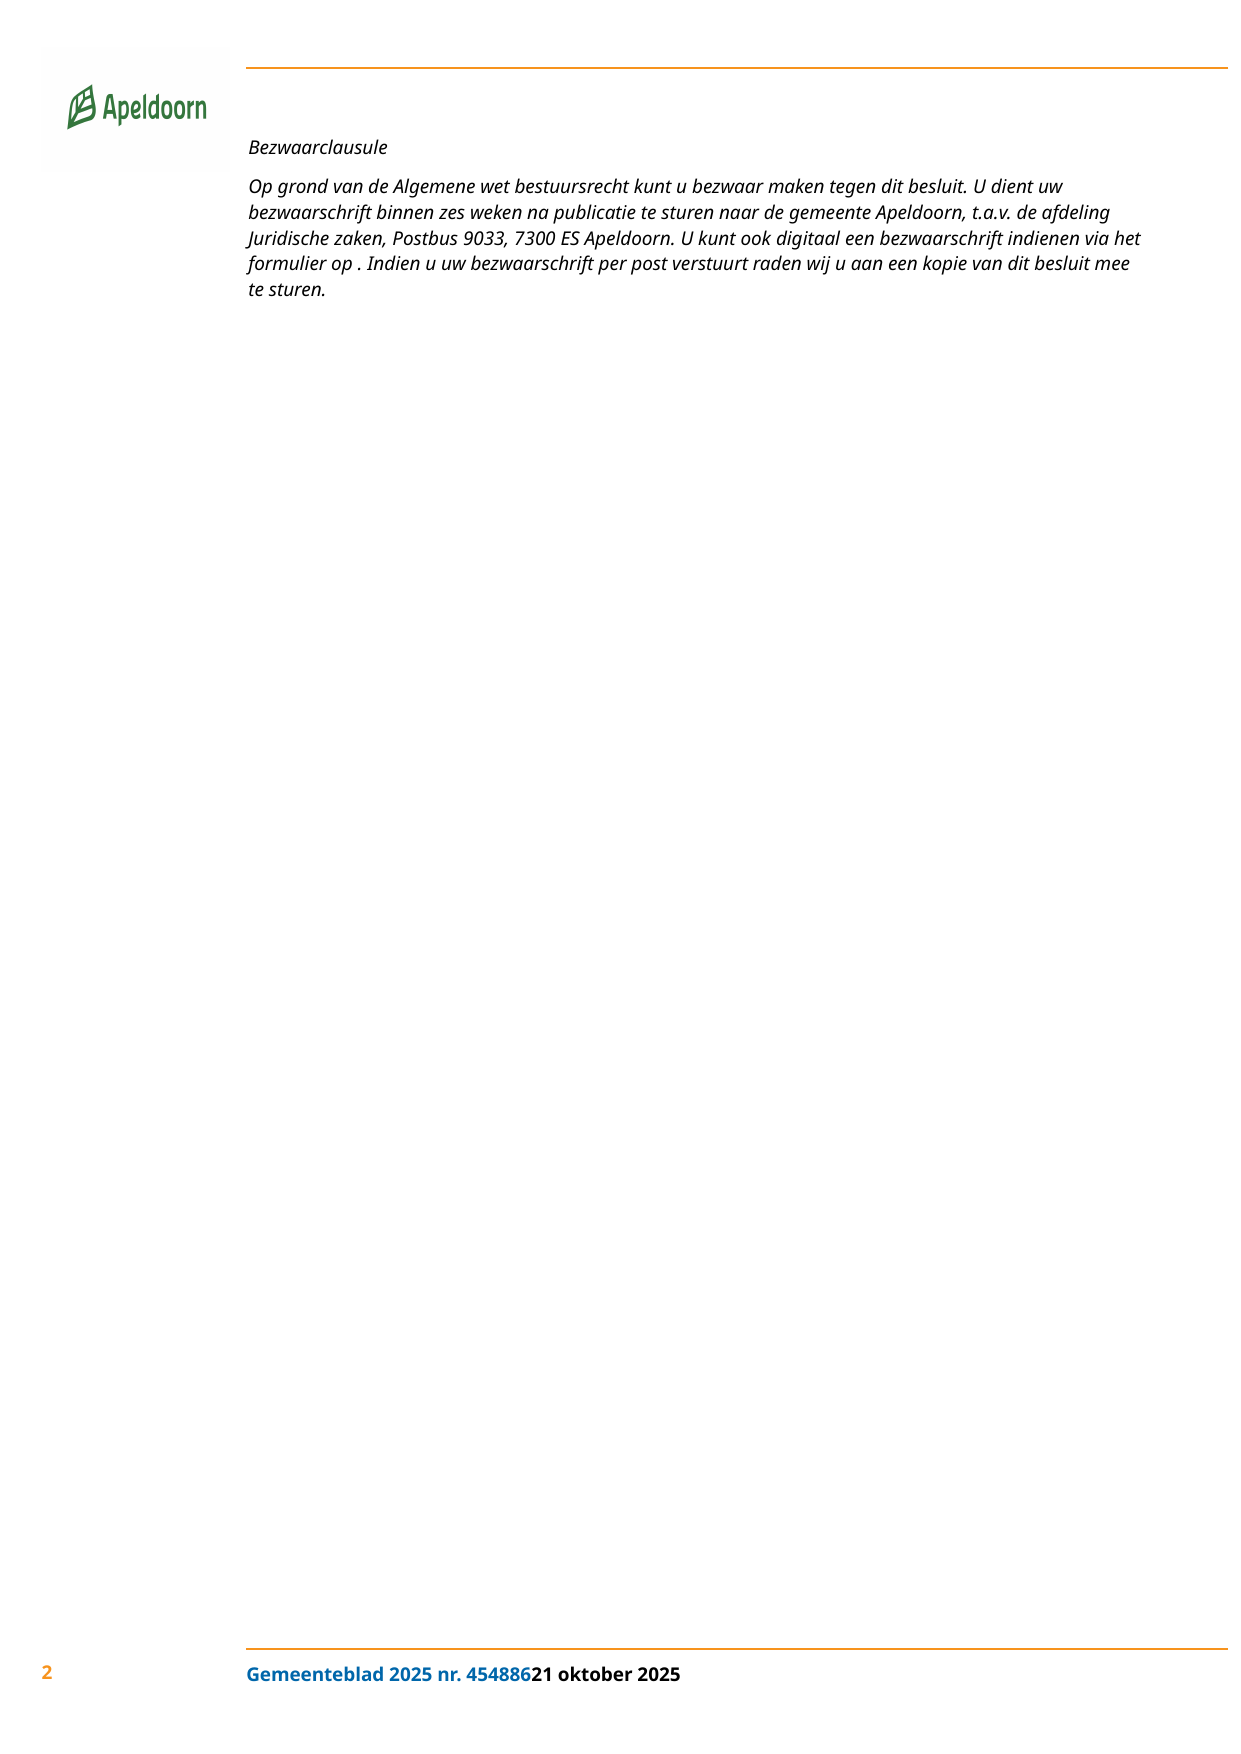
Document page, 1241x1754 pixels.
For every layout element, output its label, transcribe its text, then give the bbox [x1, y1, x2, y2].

text Op grond van de Algemene wet bestuursrecht kunt u bezwaar maken tegen dit besluit. U dient uw bezwaarschrift binnen zes weken na publicatie te sturen naar de gemeente Apeldoorn, t.a.v. de afdeling Juridische zaken, Postbus 9033, 7300 ES Apeldoorn. U kunt ook digitaal een bezwaarschrift indienen via het formulier op . Indien u uw bezwaarschrift per post verstuurt raden wij u aan een kopie van dit besluit mee te sturen. [248, 173, 1152, 302]
picture [41, 47, 231, 172]
text Bezwaarclausule [248, 134, 1152, 160]
